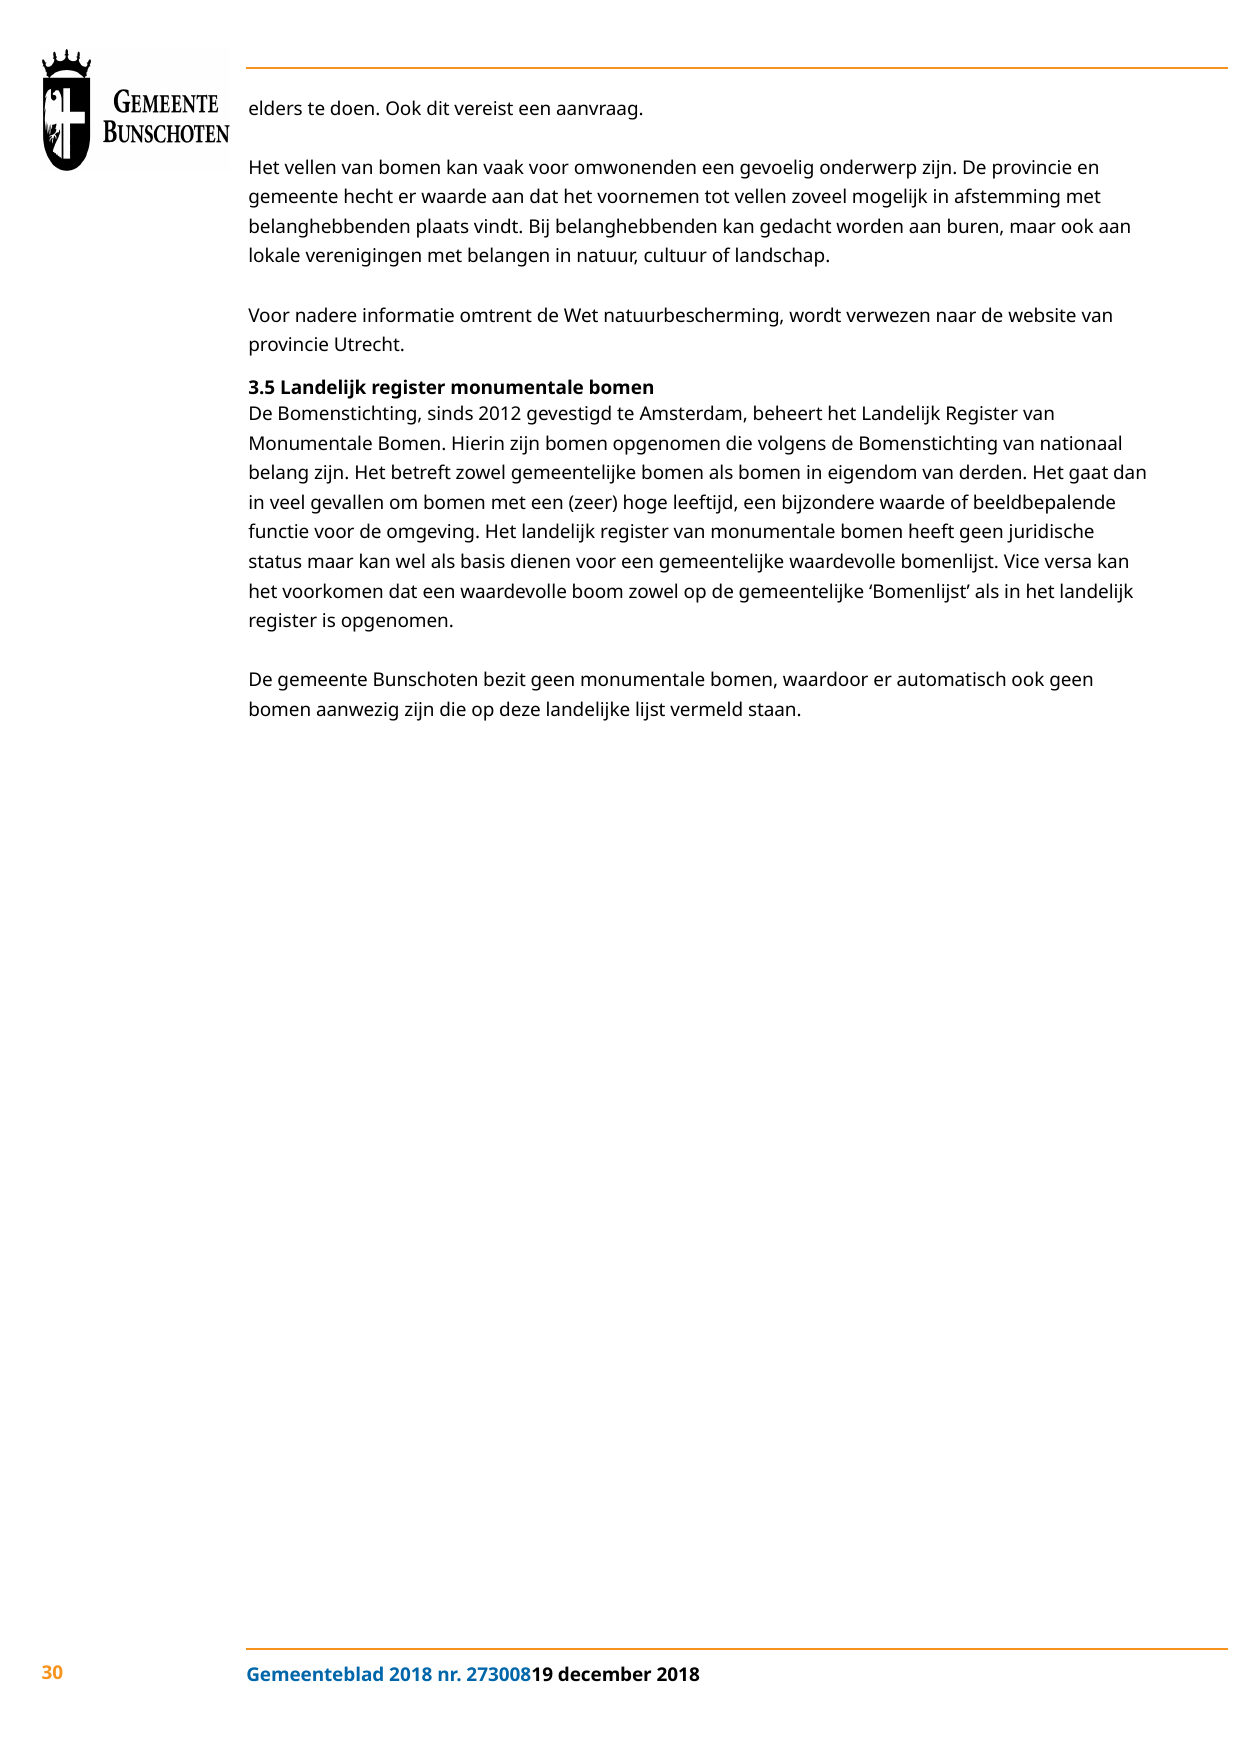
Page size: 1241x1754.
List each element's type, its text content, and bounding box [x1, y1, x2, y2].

text 3.5 Landelijk register monumentale bomen [248, 374, 1152, 400]
picture [41, 47, 231, 172]
text Voor nadere informatie omtrent de Wet natuurbescherming, wordt verwezen naar de website van provincie Utrecht. [248, 302, 1152, 357]
text De Bomenstichting, sinds 2012 gevestigd te Amsterdam, beheert het Landelijk Register van Monumentale Bomen. Hierin zijn bomen opgenomen die volgens de Bomenstichting van nationaal belang zijn. Het betreft zowel gemeentelijke bomen als bomen in eigendom van derden. Het gaat dan in veel gevallen om bomen met een (zeer) hoge leeftijd, een bijzondere waarde of beeldbepalende functie voor de omgeving. Het landelijk register van monumentale bomen heeft geen juridische status maar kan wel als basis dienen voor een gemeentelijke waardevolle bomenlijst. Vice versa kan het voorkomen dat een waardevolle boom zowel op de gemeentelijke ‘Bomenlijst’ als in het landelijk register is opgenomen. [248, 400, 1152, 633]
text elders te doen. Ook dit vereist een aanvraag. [248, 95, 1152, 121]
text Het vellen van bomen kan vaak voor omwonenden een gevoelig onderwerp zijn. De provincie en gemeente hecht er waarde aan dat het voornemen tot vellen zoveel mogelijk in afstemming met belanghebbenden plaats vindt. Bij belanghebbenden kan gedacht worden aan buren, maar ook aan lokale verenigingen met belangen in natuur, cultuur of landschap. [248, 154, 1152, 268]
text De gemeente Bunschoten bezit geen monumentale bomen, waardoor er automatisch ook geen bomen aanwezig zijn die op deze landelijke lijst vermeld staan. [248, 667, 1152, 722]
